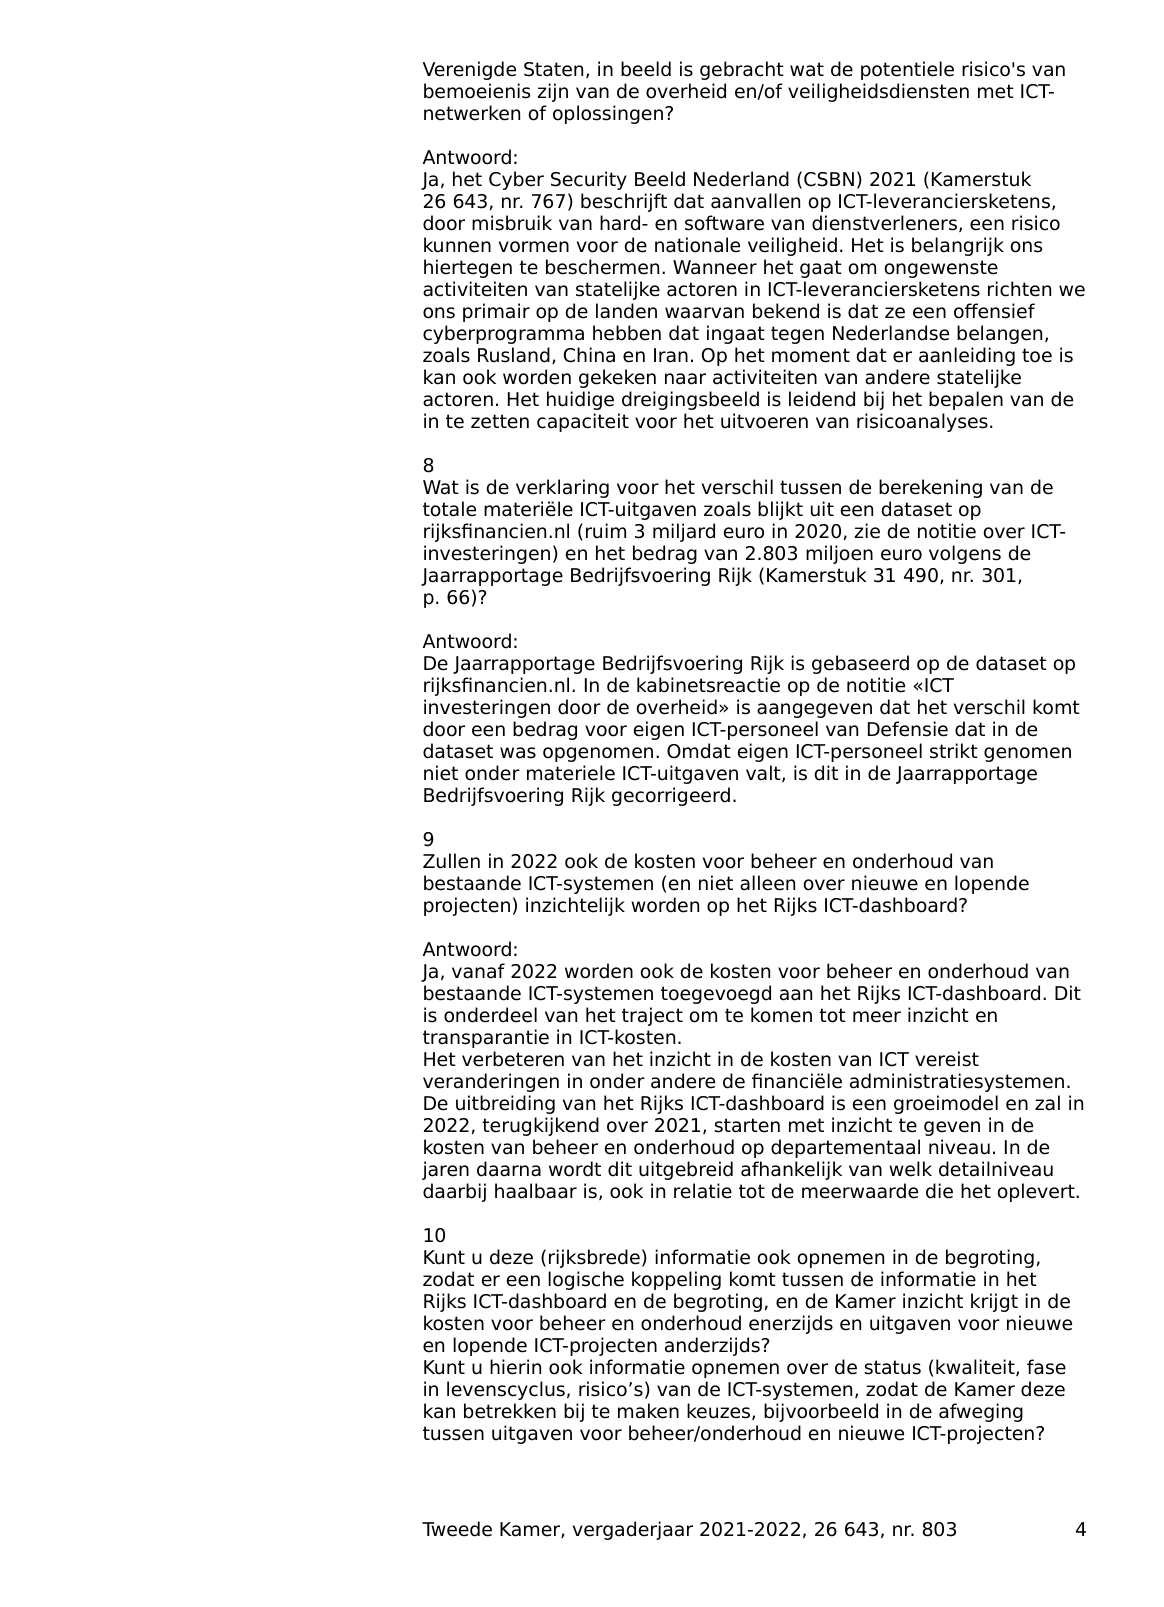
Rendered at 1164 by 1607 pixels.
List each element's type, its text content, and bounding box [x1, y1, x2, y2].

text De Jaarrapportage Bedrijfsvoering Rijk is gebaseerd op de dataset op rijksfinancien.nl. In de kabinetsreactie op de notitie «ICT investeringen door de overheid» is aangegeven dat het verschil komt door een bedrag voor eigen ICT-personeel van Defensie dat in de dataset was opgenomen. Omdat eigen ICT-personeel strikt genomen niet onder materiele ICT-uitgaven valt, is dit in de Jaarrapportage Bedrijfsvoering Rijk gecorrigeerd. [422, 653, 1087, 807]
text Verenigde Staten, in beeld is gebracht wat de potentiele risico's van bemoeienis zijn van de overheid en/of veiligheidsdiensten met ICT-netwerken of oplossingen? [422, 59, 1087, 125]
text Ja, vanaf 2022 worden ook de kosten voor beheer en onderhoud van bestaande ICT-systemen toegevoegd aan het Rijks ICT-dashboard. Dit is onderdeel van het traject om te komen tot meer inzicht en transparantie in ICT-kosten. [422, 961, 1087, 1049]
text 10 [422, 1225, 1087, 1247]
text Antwoord: [422, 939, 1087, 961]
text Wat is de verklaring voor het verschil tussen de berekening van de totale materiële ICT-uitgaven zoals blijkt uit een dataset op rijksfinancien.nl (ruim 3 miljard euro in 2020, zie de notitie over ICT-investeringen) en het bedrag van 2.803 miljoen euro volgens de Jaarrapportage Bedrijfsvoering Rijk (Kamerstuk 31 490, nr. 301, p. 66)? [422, 477, 1087, 609]
text Kunt u deze (rijksbrede) informatie ook opnemen in de begroting, zodat er een logische koppeling komt tussen de informatie in het Rijks ICT-dashboard en de begroting, en de Kamer inzicht krijgt in de kosten voor beheer en onderhoud enerzijds en uitgaven voor nieuwe en lopende ICT-projecten anderzijds? [422, 1247, 1087, 1357]
text Antwoord: [422, 147, 1087, 169]
text Antwoord: [422, 631, 1087, 653]
text Kunt u hierin ook informatie opnemen over de status (kwaliteit, fase in levenscyclus, risico’s) van de ICT-systemen, zodat de Kamer deze kan betrekken bij te maken keuzes, bijvoorbeeld in de afweging tussen uitgaven voor beheer/onderhoud en nieuwe ICT-projecten? [422, 1357, 1087, 1445]
text 8 [422, 455, 1087, 477]
text Ja, het Cyber Security Beeld Nederland (CSBN) 2021 (Kamerstuk 26 643, nr. 767) beschrijft dat aanvallen op ICT-leveranciersketens, door misbruik van hard- en software van dienstverleners, een risico kunnen vormen voor de nationale veiligheid. Het is belangrijk ons hiertegen te beschermen. Wanneer het gaat om ongewenste activiteiten van statelijke actoren in ICT-leveranciersketens richten we ons primair op de landen waarvan bekend is dat ze een offensief cyberprogramma hebben dat ingaat tegen Nederlandse belangen, zoals Rusland, China en Iran. Op het moment dat er aanleiding toe is kan ook worden gekeken naar activiteiten van andere statelijke actoren. Het huidige dreigingsbeeld is leidend bij het bepalen van de in te zetten capaciteit voor het uitvoeren van risicoanalyses. [422, 169, 1087, 433]
text Zullen in 2022 ook de kosten voor beheer en onderhoud van bestaande ICT-systemen (en niet alleen over nieuwe en lopende projecten) inzichtelijk worden op het Rijks ICT-dashboard? [422, 851, 1087, 917]
text Het verbeteren van het inzicht in de kosten van ICT vereist veranderingen in onder andere de financiële administratiesystemen. De uitbreiding van het Rijks ICT-dashboard is een groeimodel en zal in 2022, terugkijkend over 2021, starten met inzicht te geven in de kosten van beheer en onderhoud op departementaal niveau. In de jaren daarna wordt dit uitgebreid afhankelijk van welk detailniveau daarbij haalbaar is, ook in relatie tot de meerwaarde die het oplevert. [422, 1049, 1087, 1203]
text 9 [422, 829, 1087, 851]
